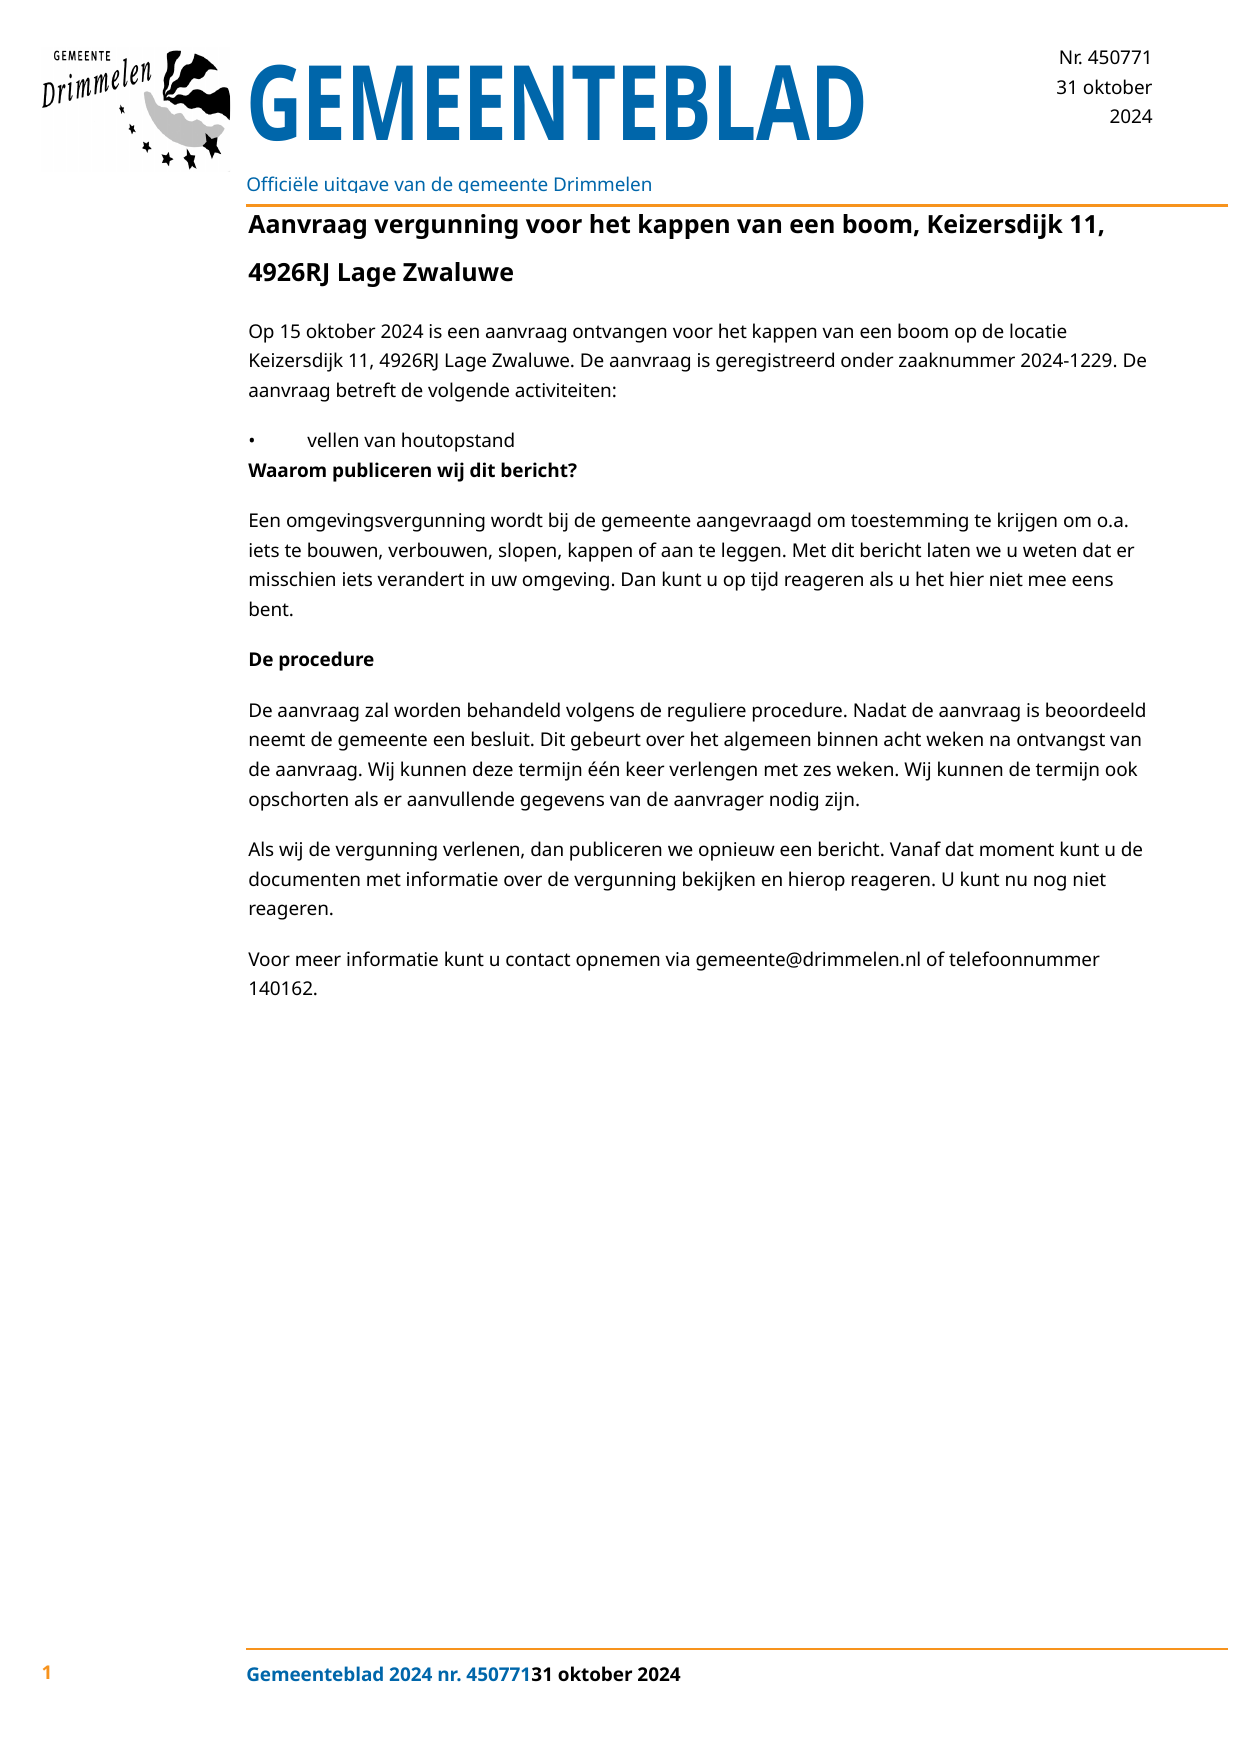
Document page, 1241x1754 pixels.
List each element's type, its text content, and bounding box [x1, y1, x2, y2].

text Aanvraag vergunning voor het kappen van een boom, Keizersdijk 11, 4926RJ Lage Zwaluwe [248, 207, 1152, 288]
list vellen van houtopstand [248, 427, 1152, 453]
text De aanvraag zal worden behandeld volgens de reguliere procedure. Nadat de aanvraag is beoordeeld neemt de gemeente een besluit. Dit gebeurt over het algemeen binnen acht weken na ontvangst van de aanvraag. Wij kunnen deze termijn één keer verlengen met zes weken. Wij kunnen de termijn ook opschorten als er aanvullende gegevens van de aanvrager nodig zijn. [248, 697, 1152, 812]
picture [41, 47, 231, 172]
text Als wij de vergunning verlenen, dan publiceren we opnieuw een bericht. Vanaf dat moment kunt u de documenten met informatie over de vergunning bekijken en hierop reageren. U kunt nu nog niet reageren. [248, 836, 1152, 921]
text Voor meer informatie kunt u contact opnemen via gemeente@drimmelen.nl of telefoonnummer 140162. [248, 946, 1152, 1001]
text Op 15 oktober 2024 is een aanvraag ontvangen voor het kappen van een boom op de locatie Keizersdijk 11, 4926RJ Lage Zwaluwe. De aanvraag is geregistreerd onder zaaknummer 2024-1229. De aanvraag betreft de volgende activiteiten: [248, 318, 1152, 403]
text Een omgevingsvergunning wordt bij de gemeente aangevraagd om toestemming te krijgen om o.a. iets te bouwen, verbouwen, slopen, kappen of aan te leggen. Met dit bericht laten we u weten dat er misschien iets verandert in uw omgeving. Dan kunt u op tijd reageren als u het hier niet mee eens bent. [248, 507, 1152, 622]
text Waarom publiceren wij dit bericht? [248, 457, 1152, 483]
text De procedure [248, 647, 1152, 672]
